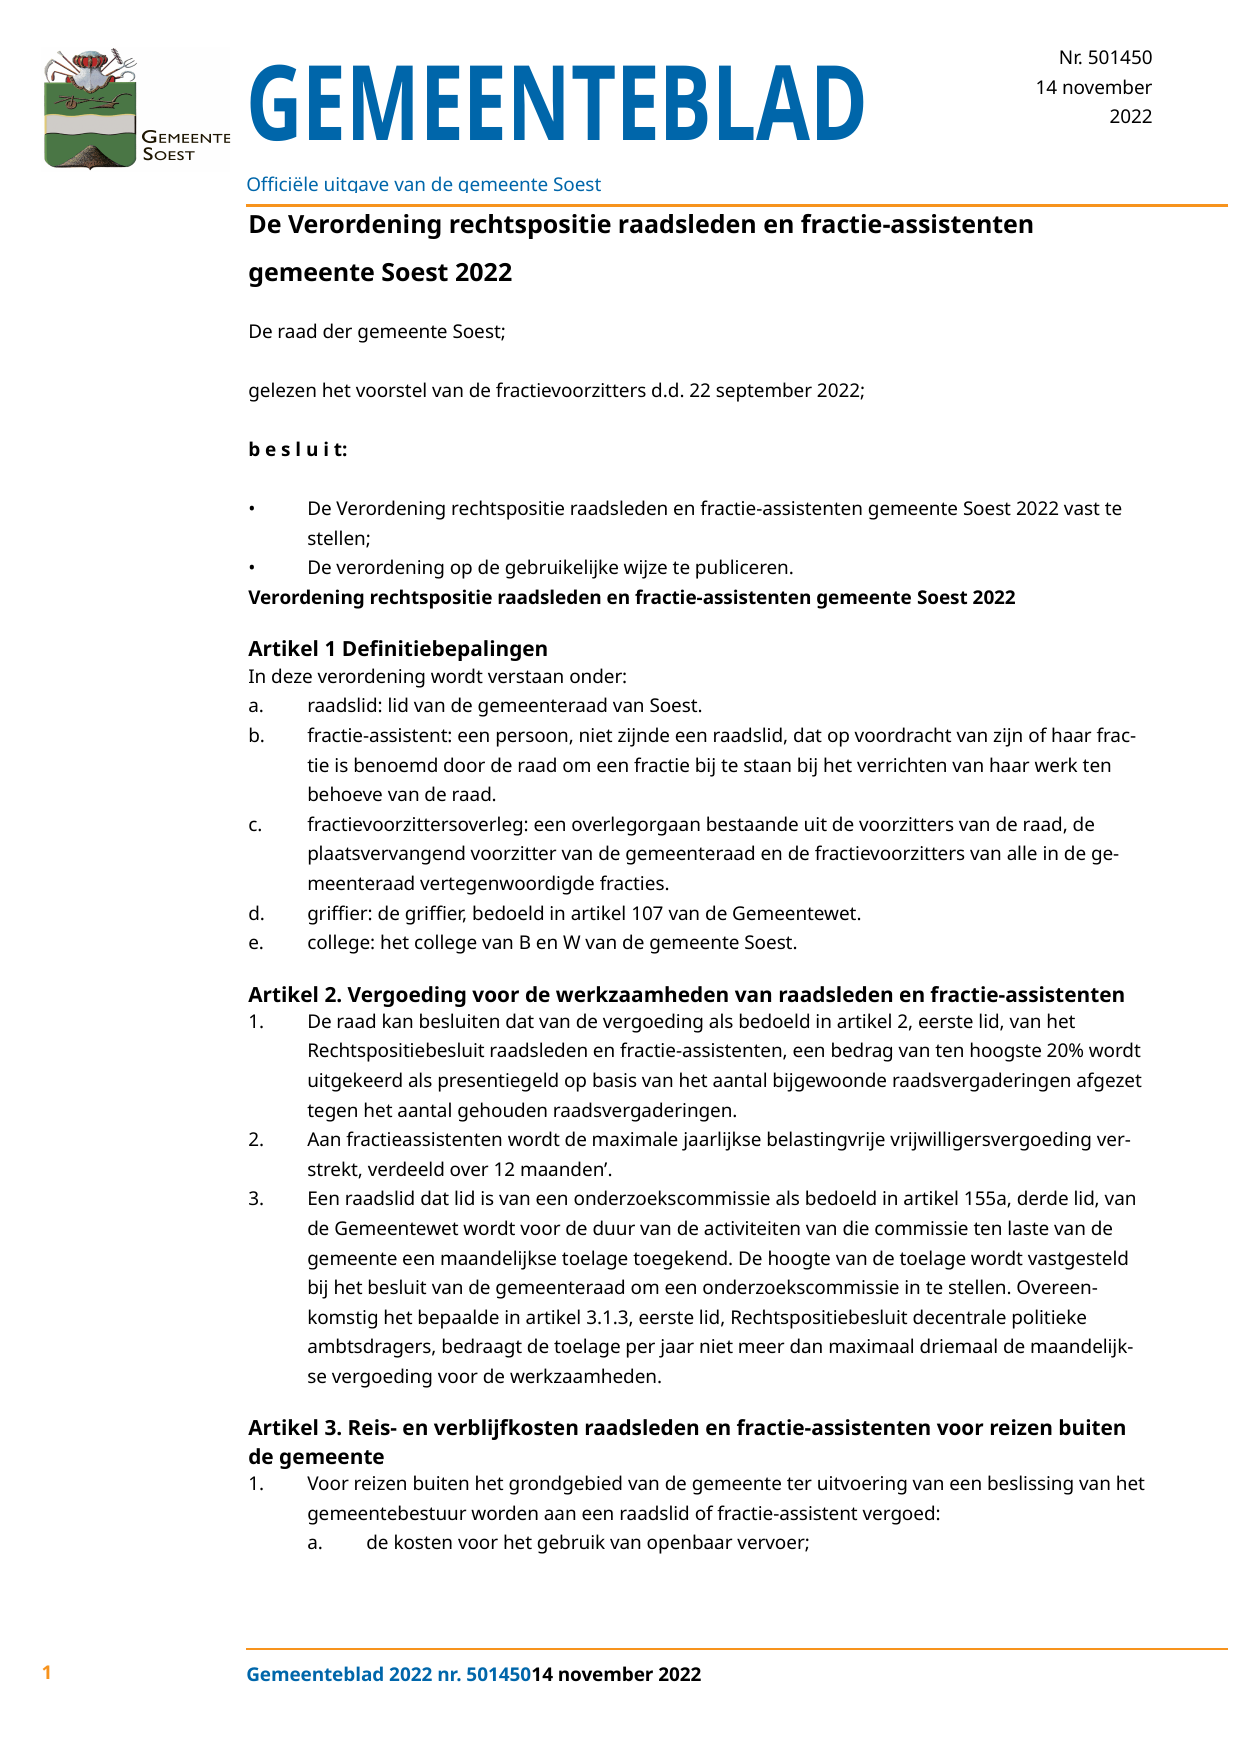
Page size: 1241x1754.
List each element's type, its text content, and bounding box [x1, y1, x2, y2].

list fractievoorzittersoverleg: een overlegorgaan bestaande uit de voorzitters van de raad, de plaatsvervangend voorzitter van de gemeenteraad en de fractievoorzitters van alle in de ge-meenteraad vertegenwoordigde fracties. [248, 811, 1152, 896]
text b e s l u i t: [248, 436, 1152, 462]
list raadslid: lid van de gemeenteraad van Soest. [248, 693, 1152, 718]
list de kosten voor het gebruik van openbaar vervoer; [307, 1529, 1152, 1555]
picture [41, 47, 231, 172]
text In deze verordening wordt verstaan onder: [248, 663, 1152, 689]
list Voor reizen buiten het grondgebied van de gemeente ter uitvoering van een beslissing van het gemeentebestuur worden aan een raadslid of fractie-assistent vergoed: [248, 1470, 1152, 1526]
list fractie-assistent: een persoon, niet zijnde een raadslid, dat op voordracht van zijn of haar frac-tie is benoemd door de raad om een fractie bij te staan bij het verrichten van haar werk ten behoeve van de raad. [248, 722, 1152, 807]
text De Verordening rechtspositie raadsleden en fractie-assistenten gemeente Soest 2022 [248, 207, 1152, 288]
list Aan fractieassistenten wordt de maximale jaarlijkse belastingvrije vrijwilligersvergoeding ver-strekt, verdeeld over 12 maanden’. [248, 1126, 1152, 1182]
list griffier: de griffier, bedoeld in artikel 107 van de Gemeentewet. [248, 900, 1152, 925]
list De raad kan besluiten dat van de vergoeding als bedoeld in artikel 2, eerste lid, van het Rechtspositiebesluit raadsleden en fractie-assistenten, een bedrag van ten hoogste 20% wordt uitgekeerd als presentiegeld op basis van het aantal bijgewoonde raadsvergaderingen afgezet tegen het aantal gehouden raadsvergaderingen. [248, 1008, 1152, 1123]
text Artikel 3. Reis- en verblijfkosten raadsleden en fractie-assistenten voor reizen buiten de gemeente [248, 1413, 1152, 1470]
list De verordening op de gebruikelijke wijze te publiceren. [248, 554, 1152, 580]
list Een raadslid dat lid is van een onderzoekscommissie als bedoeld in artikel 155a, derde lid, van de Gemeentewet wordt voor de duur van de activiteiten van die commissie ten laste van de gemeente een maandelijkse toelage toegekend. De hoogte van de toelage wordt vastgesteld bij het besluit van de gemeenteraad om een onderzoekscommissie in te stellen. Overeen-komstig het bepaalde in artikel 3.1.3, eerste lid, Rechtspositiebesluit decentrale politieke ambtsdragers, bedraagt de toelage per jaar niet meer dan maximaal driemaal de maandelijk-se vergoeding voor de werkzaamheden. [248, 1186, 1152, 1389]
text Artikel 1 Definitiebepalingen [248, 634, 1152, 663]
list De Verordening rechtspositie raadsleden en fractie-assistenten gemeente Soest 2022 vast te stellen; [248, 495, 1152, 551]
text De raad der gemeente Soest; [248, 318, 1152, 344]
list college: het college van B en W van de gemeente Soest. [248, 929, 1152, 955]
text Verordening rechtspositie raadsleden en fractie-assistenten gemeente Soest 2022 [248, 584, 1152, 610]
text gelezen het voorstel van de fractievoorzitters d.d. 22 september 2022; [248, 377, 1152, 403]
text Artikel 2. Vergoeding voor de werkzaamheden van raadsleden en fractie-assistenten [248, 980, 1152, 1008]
